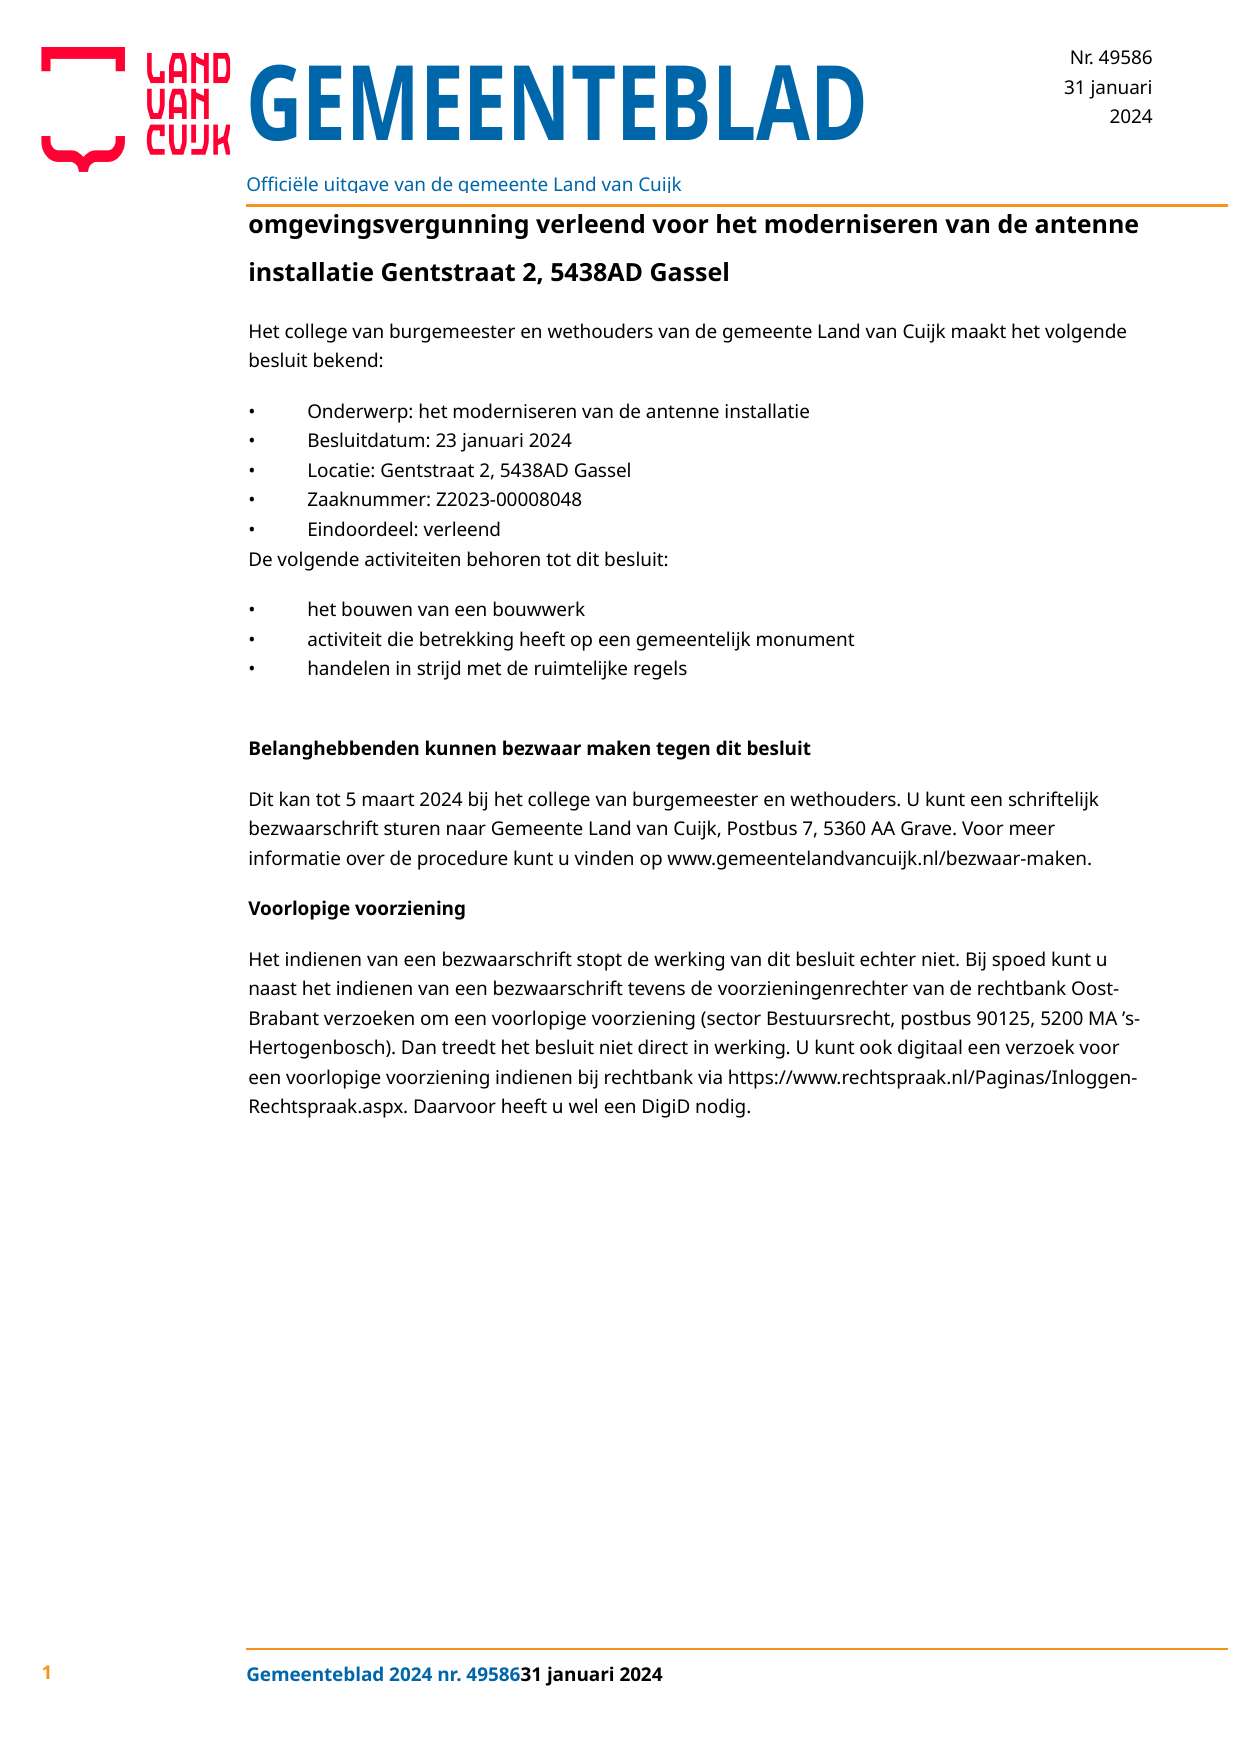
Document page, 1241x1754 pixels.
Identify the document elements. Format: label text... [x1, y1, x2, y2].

text Dit kan tot 5 maart 2024 bij het college van burgemeester en wethouders. U kunt een schriftelijk bezwaarschrift sturen naar Gemeente Land van Cuijk, Postbus 7, 5360 AA Grave. Voor meer informatie over de procedure kunt u vinden op www.gemeentelandvancuijk.nl/bezwaar-maken. [248, 786, 1152, 871]
text Het indienen van een bezwaarschrift stopt de werking van dit besluit echter niet. Bij spoed kunt u naast het indienen van een bezwaarschrift tevens de voorzieningenrechter van de rechtbank Oost-Brabant verzoeken om een voorlopige voorziening (sector Bestuursrecht, postbus 90125, 5200 MA ’s-Hertogenbosch). Dan treedt het besluit niet direct in werking. U kunt ook digitaal een verzoek voor een voorlopige voorziening indienen bij rechtbank via https://www.rechtspraak.nl/Paginas/Inloggen-Rechtspraak.aspx. Daarvoor heeft u wel een DigiD nodig. [248, 946, 1152, 1119]
list handelen in strijd met de ruimtelijke regels [248, 655, 1152, 681]
list Zaaknummer: Z2023-00008048 [248, 487, 1152, 512]
picture [41, 47, 231, 172]
list Locatie: Gentstraat 2, 5438AD Gassel [248, 457, 1152, 483]
list Onderwerp: het moderniseren van de antenne installatie [248, 398, 1152, 424]
list activiteit die betrekking heeft op een gemeentelijk monument [248, 626, 1152, 652]
list Besluitdatum: 23 januari 2024 [248, 427, 1152, 453]
text Het college van burgemeester en wethouders van de gemeente Land van Cuijk maakt het volgende besluit bekend: [248, 318, 1152, 373]
text Belanghebbenden kunnen bezwaar maken tegen dit besluit [248, 735, 1152, 761]
list het bouwen van een bouwwerk [248, 596, 1152, 622]
list Eindoordeel: verleend [248, 516, 1152, 542]
text omgevingsvergunning verleend voor het moderniseren van de antenne installatie Gentstraat 2, 5438AD Gassel [248, 207, 1152, 288]
text De volgende activiteiten behoren tot dit besluit: [248, 546, 1152, 572]
text Voorlopige voorziening [248, 895, 1152, 921]
